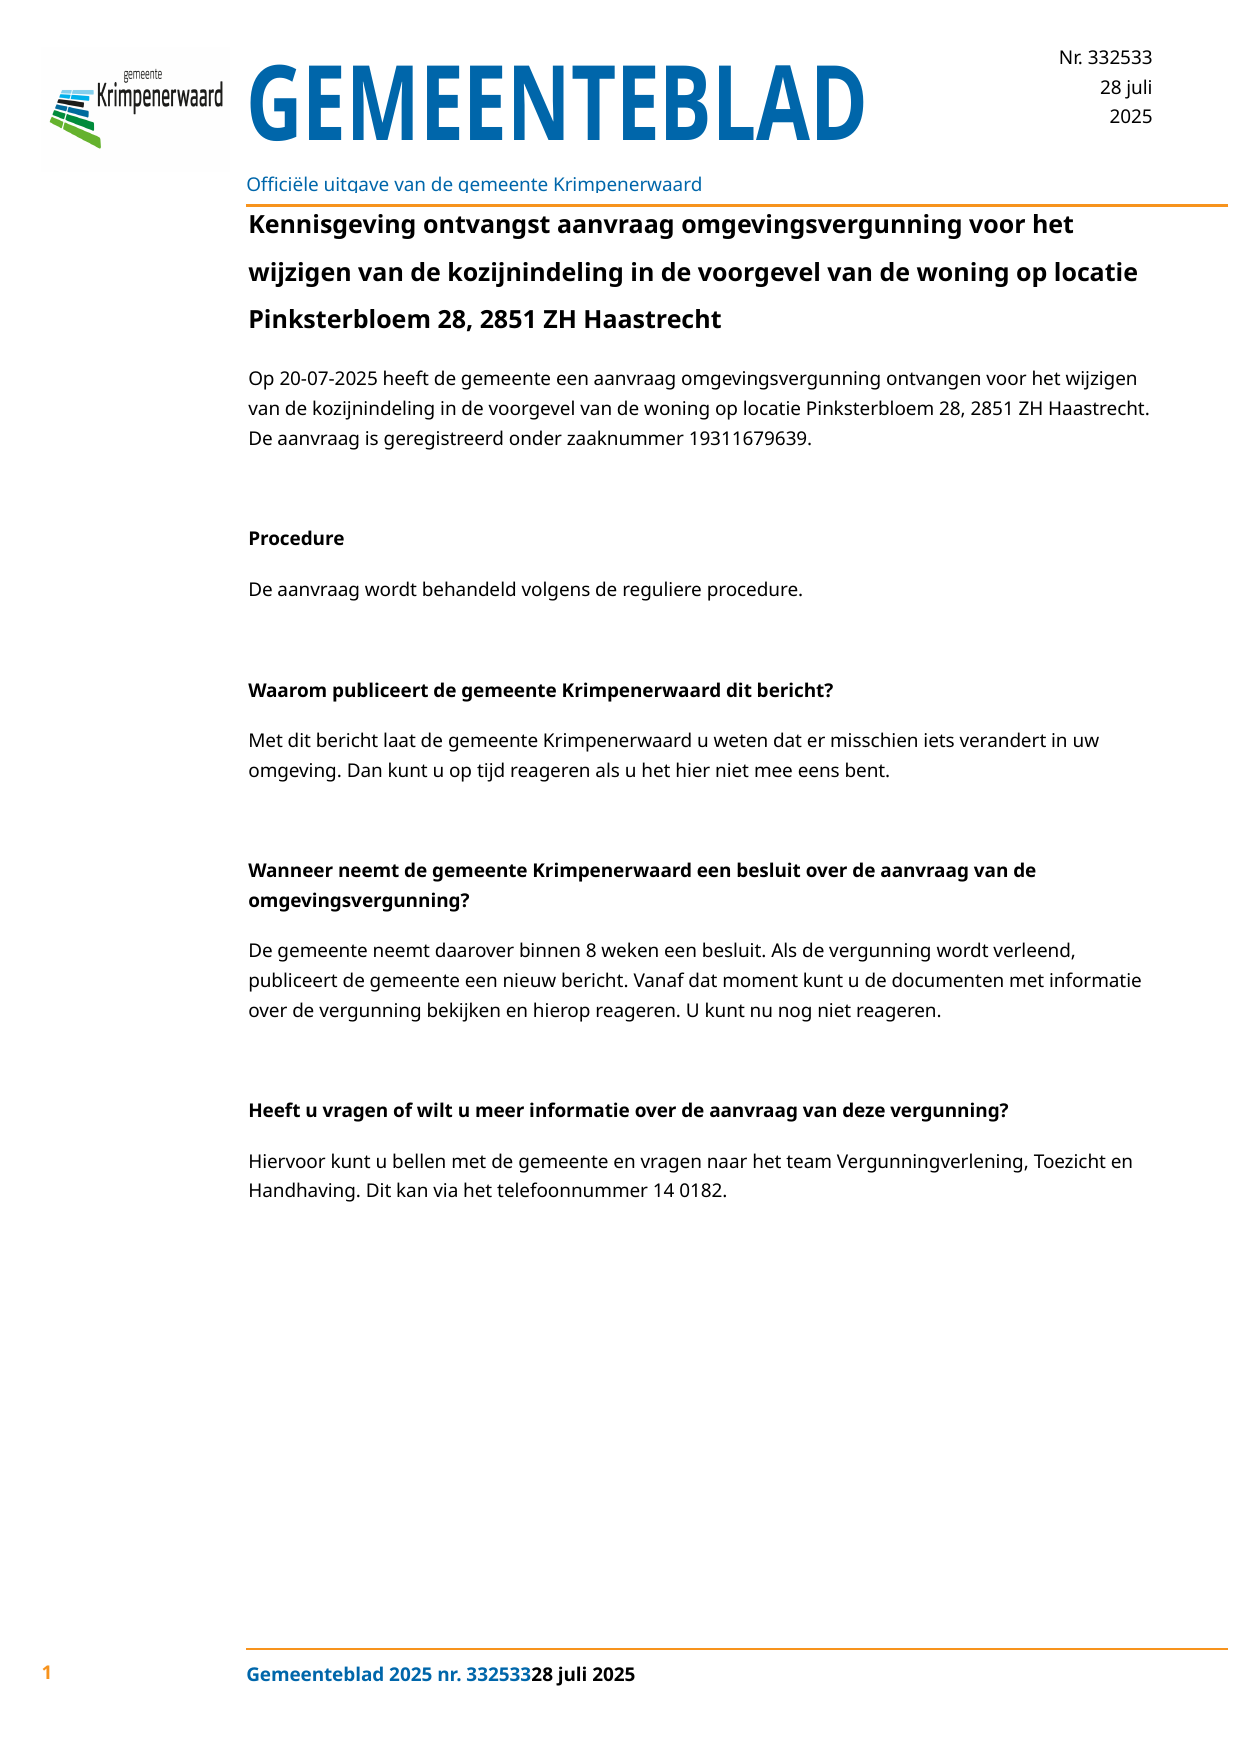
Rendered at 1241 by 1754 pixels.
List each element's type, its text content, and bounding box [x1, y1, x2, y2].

text Procedure [248, 526, 1152, 551]
picture [41, 47, 231, 172]
text De aanvraag wordt behandeld volgens de reguliere procedure. [248, 576, 1152, 602]
text Wanneer neemt de gemeente Krimpenerwaard een besluit over de aanvraag van de omgevingsvergunning? [248, 858, 1152, 913]
text Waarom publiceert de gemeente Krimpenerwaard dit bericht? [248, 677, 1152, 702]
text Hiervoor kunt u bellen met de gemeente en vragen naar het team Vergunningverlening, Toezicht en Handhaving. Dit kan via het telefoonnummer 14 0182. [248, 1148, 1152, 1203]
text Op 20-07-2025 heeft de gemeente een aanvraag omgevingsvergunning ontvangen voor het wijzigen van de kozijnindeling in de voorgevel van de woning op locatie Pinksterbloem 28, 2851 ZH Haastrecht. De aanvraag is geregistreerd onder zaaknummer 19311679639. [248, 366, 1152, 450]
text Kennisgeving ontvangst aanvraag omgevingsvergunning voor het wijzigen van de kozijnindeling in de voorgevel van de woning op locatie Pinksterbloem 28, 2851 ZH Haastrecht [248, 207, 1152, 336]
text Met dit bericht laat de gemeente Krimpenerwaard u weten dat er misschien iets verandert in uw omgeving. Dan kunt u op tijd reageren als u het hier niet mee eens bent. [248, 727, 1152, 782]
text Heeft u vragen of wilt u meer informatie over de aanvraag van deze vergunning? [248, 1098, 1152, 1123]
text De gemeente neemt daarover binnen 8 weken een besluit. Als de vergunning wordt verleend, publiceert de gemeente een nieuw bericht. Vanaf dat moment kunt u de documenten met informatie over de vergunning bekijken en hierop reageren. U kunt nu nog niet reageren. [248, 938, 1152, 1022]
